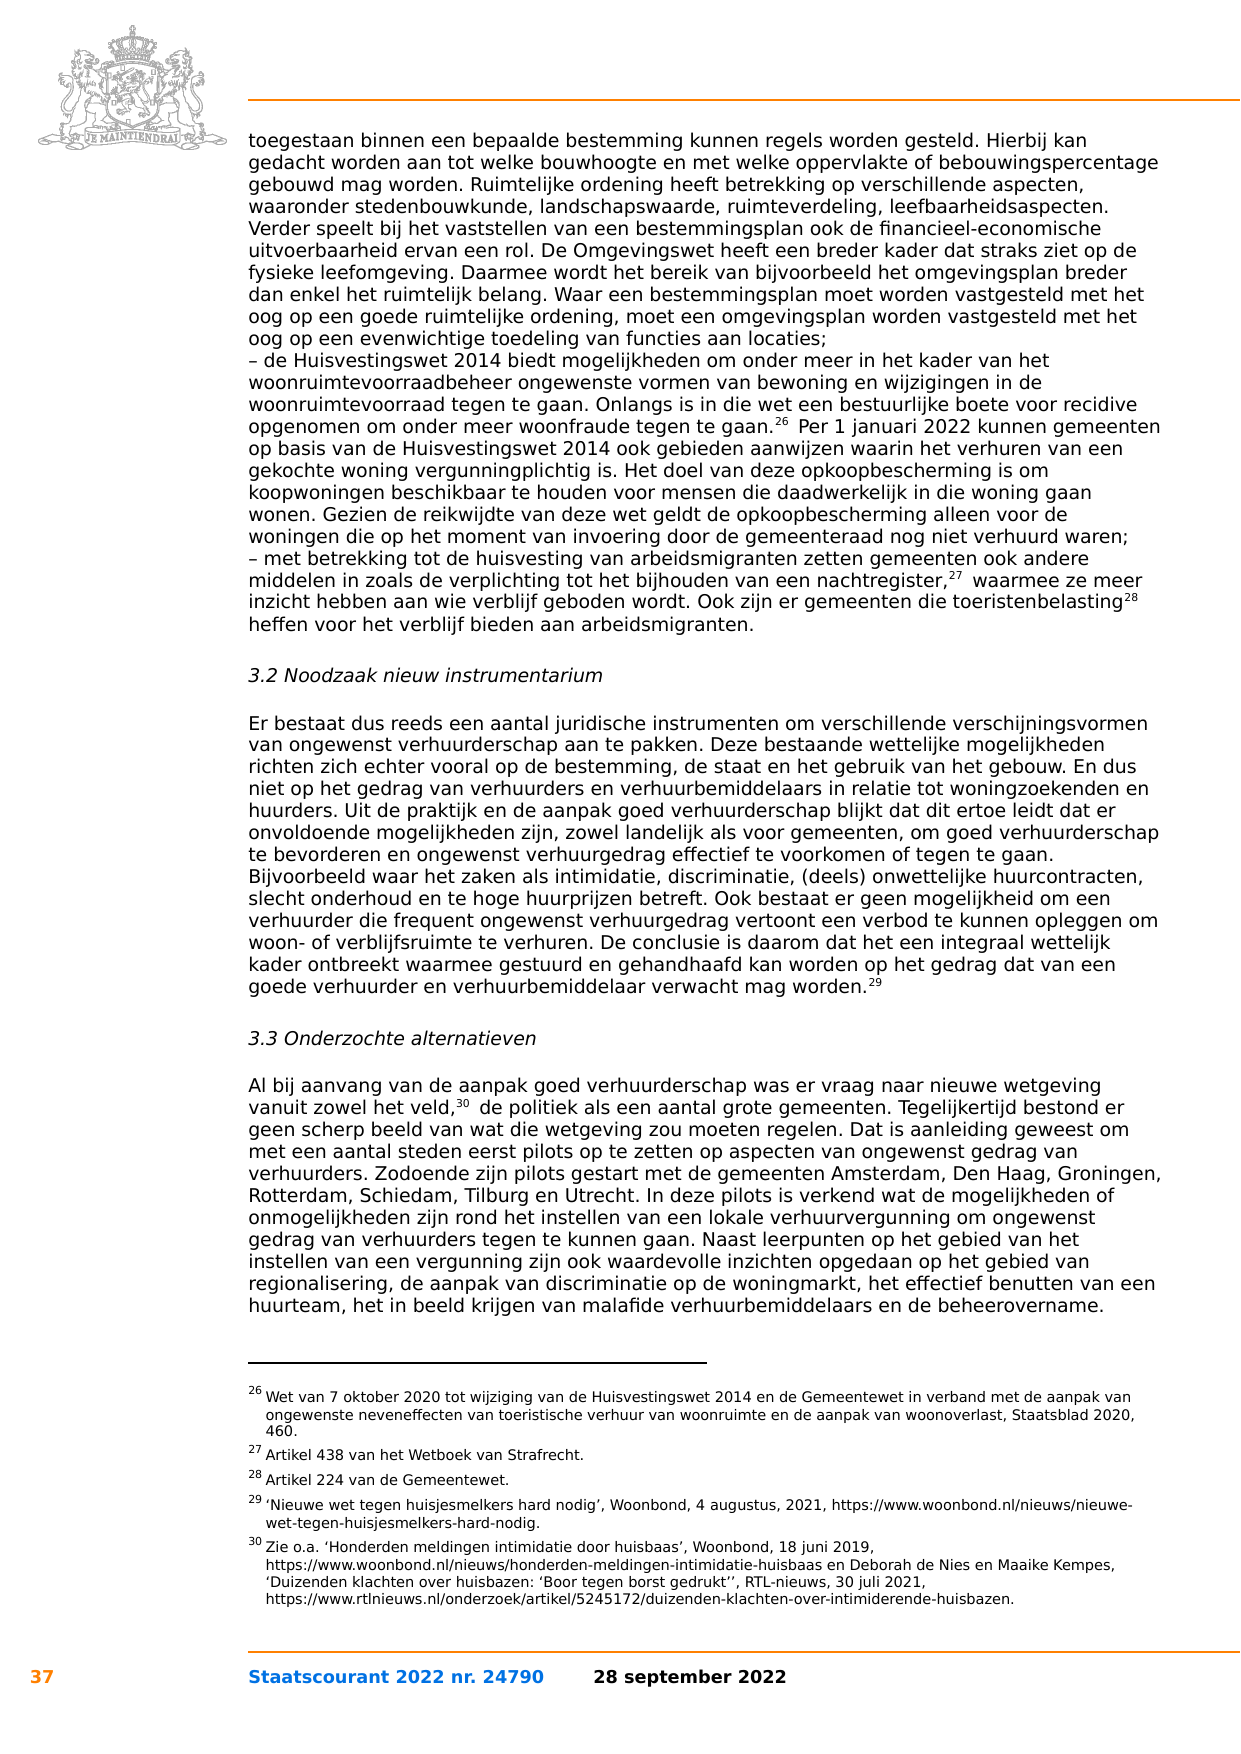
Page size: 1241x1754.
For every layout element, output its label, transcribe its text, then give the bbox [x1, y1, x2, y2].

text toegestaan binnen een bepaalde bestemming kunnen regels worden gesteld. Hierbij kan gedacht worden aan tot welke bouwhoogte en met welke oppervlakte of bebouwingspercentage gebouwd mag worden. Ruimtelijke ordening heeft betrekking op verschillende aspecten, waaronder stedenbouwkunde, landschapswaarde, ruimteverdeling, leefbaarheidsaspecten. Verder speelt bij het vaststellen van een bestemmingsplan ook de financieel-economische uitvoerbaarheid ervan een rol. De Omgevingswet heeft een breder kader dat straks ziet op de fysieke leefomgeving. Daarmee wordt het bereik van bijvoorbeeld het omgevingsplan breder dan enkel het ruimtelijk belang. Waar een bestemmingsplan moet worden vastgesteld met het oog op een goede ruimtelijke ordening, moet een omgevingsplan worden vastgesteld met het oog op een evenwichtige toedeling van functies aan locaties; [248, 130, 1163, 350]
text Al bij aanvang van de aanpak goed verhuurderschap was er vraag naar nieuwe wetgeving vanuit zowel het veld, de politiek als een aantal grote gemeenten. Tegelijkertijd bestond er geen scherp beeld van wat die wetgeving zou moeten regelen. Dat is aanleiding geweest om met een aantal steden eerst pilots op te zetten op aspecten van ongewenst gedrag van verhuurders. Zodoende zijn pilots gestart met de gemeenten Amsterdam, Den Haag, Groningen, Rotterdam, Schiedam, Tilburg en Utrecht. In deze pilots is verkend wat de mogelijkheden of onmogelijkheden zijn rond het instellen van een lokale verhuurvergunning om ongewenst gedrag van verhuurders tegen te kunnen gaan. Naast leerpunten op het gebied van het instellen van een vergunning zijn ook waardevolle inzichten opgedaan op het gebied van regionalisering, de aanpak van discriminatie op de woningmarkt, het effectief benutten van een huurteam, het in beeld krijgen van malafide verhuurbemiddelaars en de beheerovername. [248, 1075, 1163, 1317]
subtitle 3.2 Noodzaak nieuw instrumentarium [248, 665, 1163, 687]
text Wet van 7 oktober 2020 tot wijziging van de Huisvestingswet 2014 en de Gemeentewet in verband met de aanpak van ongewenste neveneffecten van toeristische verhuur van woonruimte en de aanpak van woonoverlast, Staatsblad 2020, 460. [248, 1384, 1163, 1440]
subtitle 3.3 Onderzochte alternatieven [248, 1028, 1163, 1050]
text Artikel 438 van het Wetboek van Strafrecht. [248, 1443, 1163, 1465]
text Er bestaat dus reeds een aantal juridische instrumenten om verschillende verschijningsvormen van ongewenst verhuurderschap aan te pakken. Deze bestaande wettelijke mogelijkheden richten zich echter vooral op de bestemming, de staat en het gebruik van het gebouw. En dus niet op het gedrag van verhuurders en verhuurbemiddelaars in relatie tot woningzoekenden en huurders. Uit de praktijk en de aanpak goed verhuurderschap blijkt dat dit ertoe leidt dat er onvoldoende mogelijkheden zijn, zowel landelijk als voor gemeenten, om goed verhuurderschap te bevorderen en ongewenst verhuurgedrag effectief te voorkomen of tegen te gaan. Bijvoorbeeld waar het zaken als intimidatie, discriminatie, (deels) onwettelijke huurcontracten, slecht onderhoud en te hoge huurprijzen betreft. Ook bestaat er geen mogelijkheid om een verhuurder die frequent ongewenst verhuurgedrag vertoont een verbod te kunnen opleggen om woon- of verblijfsruimte te verhuren. De conclusie is daarom dat het een integraal wettelijk kader ontbreekt waarmee gestuurd en gehandhaafd kan worden op het gedrag dat van een goede verhuurder en verhuurbemiddelaar verwacht mag worden. [248, 712, 1163, 998]
text – met betrekking tot de huisvesting van arbeidsmigranten zetten gemeenten ook andere middelen in zoals de verplichting tot het bijhouden van een nachtregister, waarmee ze meer inzicht hebben aan wie verblijf geboden wordt. Ook zijn er gemeenten die toeristenbelasting heffen voor het verblijf bieden aan arbeidsmigranten. [248, 547, 1163, 635]
text Artikel 224 van de Gemeentewet. [248, 1468, 1163, 1490]
text ‘Nieuwe wet tegen huisjesmelkers hard nodig’, Woonbond, 4 augustus, 2021, https://www.woonbond.nl/nieuws/nieuwe-wet-tegen-huisjesmelkers-hard-nodig. [248, 1493, 1163, 1532]
text Zie o.a. ‘Honderden meldingen intimidatie door huisbaas’, Woonbond, 18 juni 2019, https://www.woonbond.nl/nieuws/honderden-meldingen-intimidatie-huisbaas en Deborah de Nies en Maaike Kempes, ‘Duizenden klachten over huisbazen: ‘Boor tegen borst gedrukt’’, RTL-nieuws, 30 juli 2021, https://www.rtlnieuws.nl/onderzoek/artikel/5245172/duizenden-klachten-over-intimiderende-huisbazen. [248, 1535, 1163, 1608]
picture [38, 25, 227, 150]
text – de Huisvestingswet 2014 biedt mogelijkheden om onder meer in het kader van het woonruimtevoorraadbeheer ongewenste vormen van bewoning en wijzigingen in de woonruimtevoorraad tegen te gaan. Onlangs is in die wet een bestuurlijke boete voor recidive opgenomen om onder meer woonfraude tegen te gaan. Per 1 januari 2022 kunnen gemeenten op basis van de Huisvestingswet 2014 ook gebieden aanwijzen waarin het verhuren van een gekochte woning vergunningplichtig is. Het doel van deze opkoopbescherming is om koopwoningen beschikbaar te houden voor mensen die daadwerkelijk in die woning gaan wonen. Gezien de reikwijdte van deze wet geldt de opkoopbescherming alleen voor de woningen die op het moment van invoering door de gemeenteraad nog niet verhuurd waren; [248, 350, 1163, 547]
